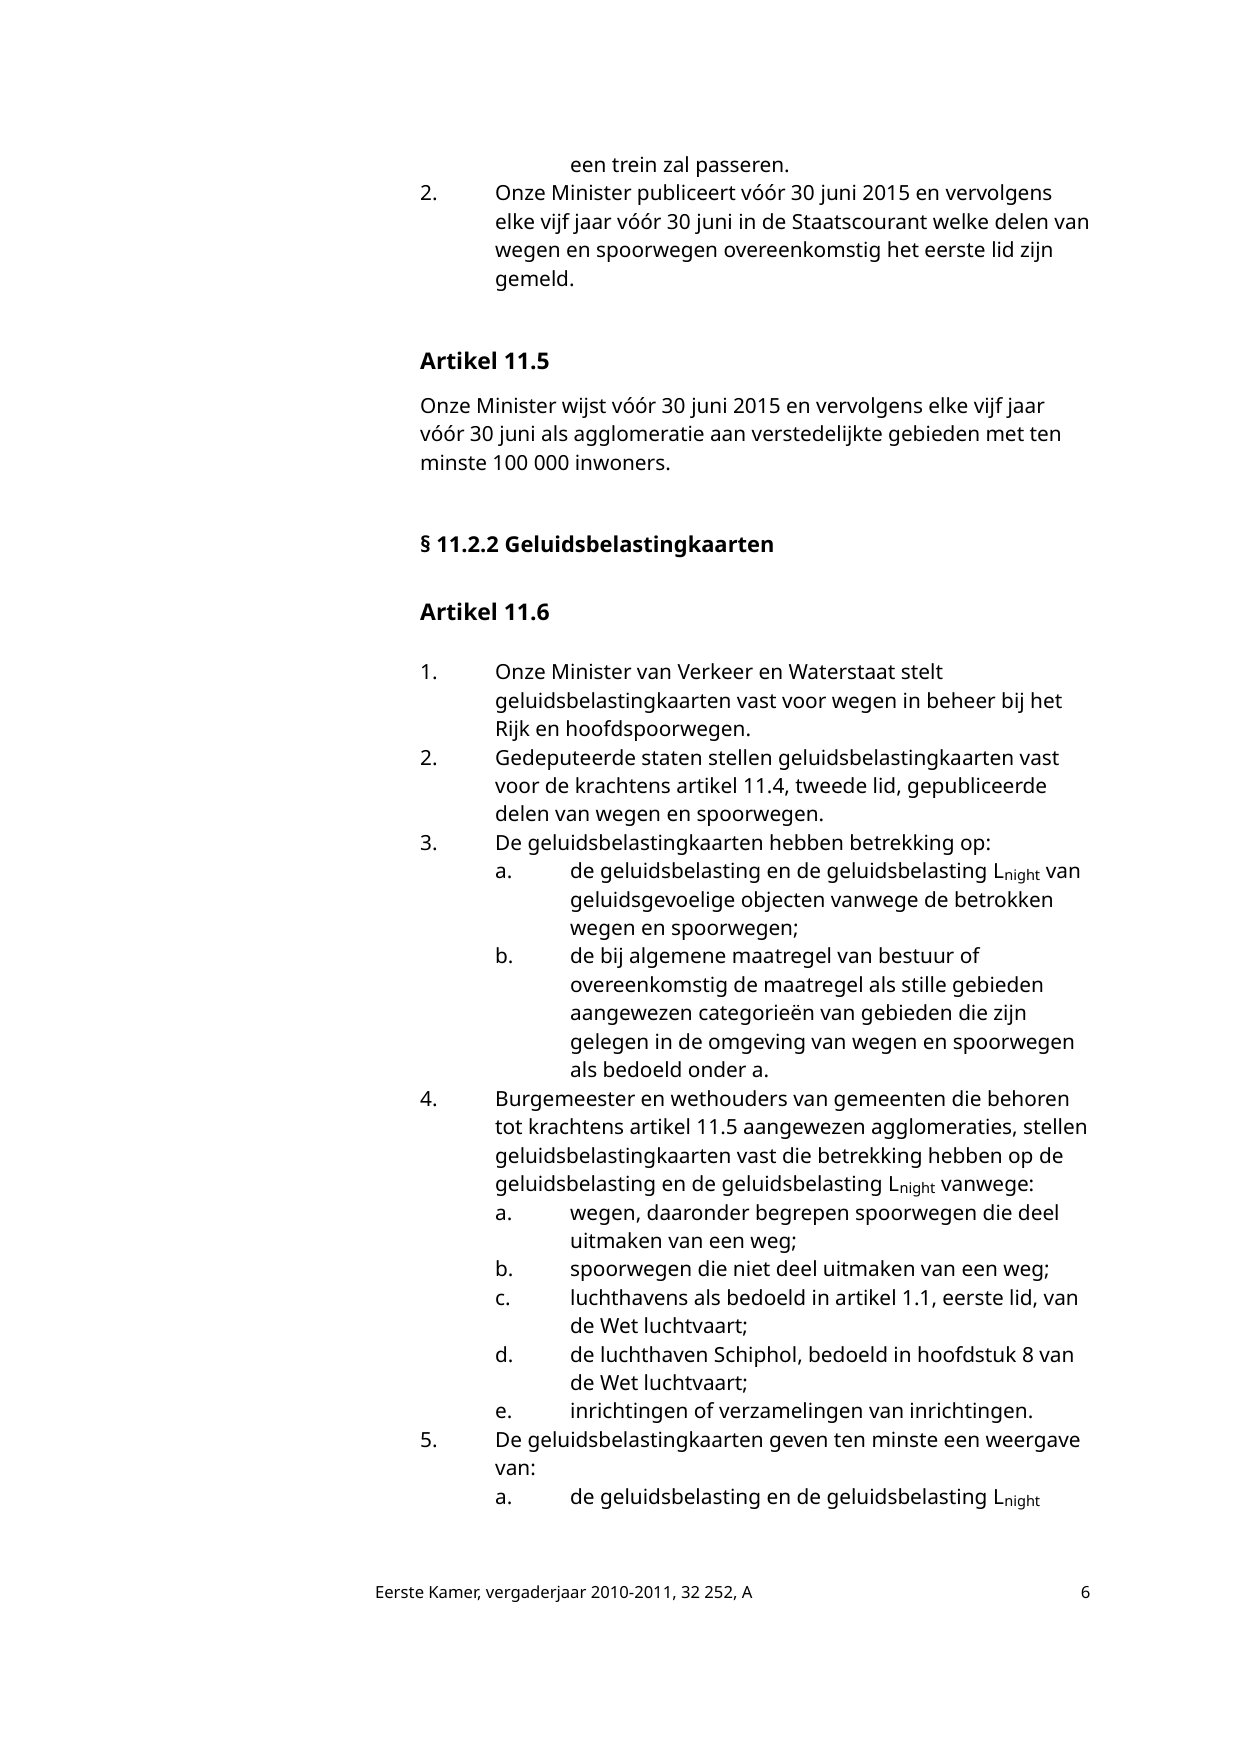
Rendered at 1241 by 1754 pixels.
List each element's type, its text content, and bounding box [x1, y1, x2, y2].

list Gedeputeerde staten stellen geluidsbelastingkaarten vast voor de krachtens artikel 11.4, tweede lid, gepubliceerde delen van wegen en spoorwegen. [420, 743, 1090, 828]
list De geluidsbelastingkaarten geven ten minste een weergave van: [420, 1425, 1090, 1482]
subtitle § 11.2.2 Geluidsbelastingkaarten [420, 529, 1090, 558]
list de luchthaven Schiphol, bedoeld in hoofdstuk 8 van de Wet luchtvaart; [495, 1340, 1090, 1397]
text Onze Minister wijst vóór 30 juni 2015 en vervolgens elke vijf jaar vóór 30 juni als agglomeratie aan verstedelijkte gebieden met ten minste 100 000 inwoners. [420, 391, 1090, 476]
subtitle Artikel 11.6 [420, 596, 1090, 627]
subtitle Artikel 11.5 [420, 345, 1090, 376]
list de bij algemene maatregel van bestuur of overeenkomstig de maatregel als stille gebieden aangewezen categorieën van gebieden die zijn gelegen in de omgeving van wegen en spoorwegen als bedoeld onder a. [495, 942, 1090, 1084]
list spoorwegen die niet deel uitmaken van een weg; [495, 1254, 1090, 1283]
list Onze Minister van Verkeer en Waterstaat stelt geluidsbelastingkaarten vast voor wegen in beheer bij het Rijk en hoofdspoorwegen. [420, 657, 1090, 743]
list wegen, daaronder begrepen spoorwegen die deel uitmaken van een weg; [495, 1198, 1090, 1254]
list luchthavens als bedoeld in artikel 1.1, eerste lid, van de Wet luchtvaart; [495, 1283, 1090, 1340]
list Burgemeester en wethouders van gemeenten die behoren tot krachtens artikel 11.5 aangewezen agglomeraties, stellen geluidsbelastingkaarten vast die betrekking hebben op de geluidsbelasting en de geluidsbelasting Lnight vanwege: [420, 1084, 1090, 1198]
list Onze Minister publiceert vóór 30 juni 2015 en vervolgens elke vijf jaar vóór 30 juni in de Staatscourant welke delen van wegen en spoorwegen overeenkomstig het eerste lid zijn gemeld. [420, 178, 1090, 292]
list inrichtingen of verzamelingen van inrichtingen. [495, 1397, 1090, 1425]
list een trein zal passeren. [495, 150, 1090, 178]
list de geluidsbelasting en de geluidsbelasting Lnight van geluidsgevoelige objecten vanwege de betrokken wegen en spoorwegen; [495, 856, 1090, 942]
list De geluidsbelastingkaarten hebben betrekking op: [420, 828, 1090, 856]
list de geluidsbelasting en de geluidsbelasting Lnight [495, 1482, 1090, 1510]
